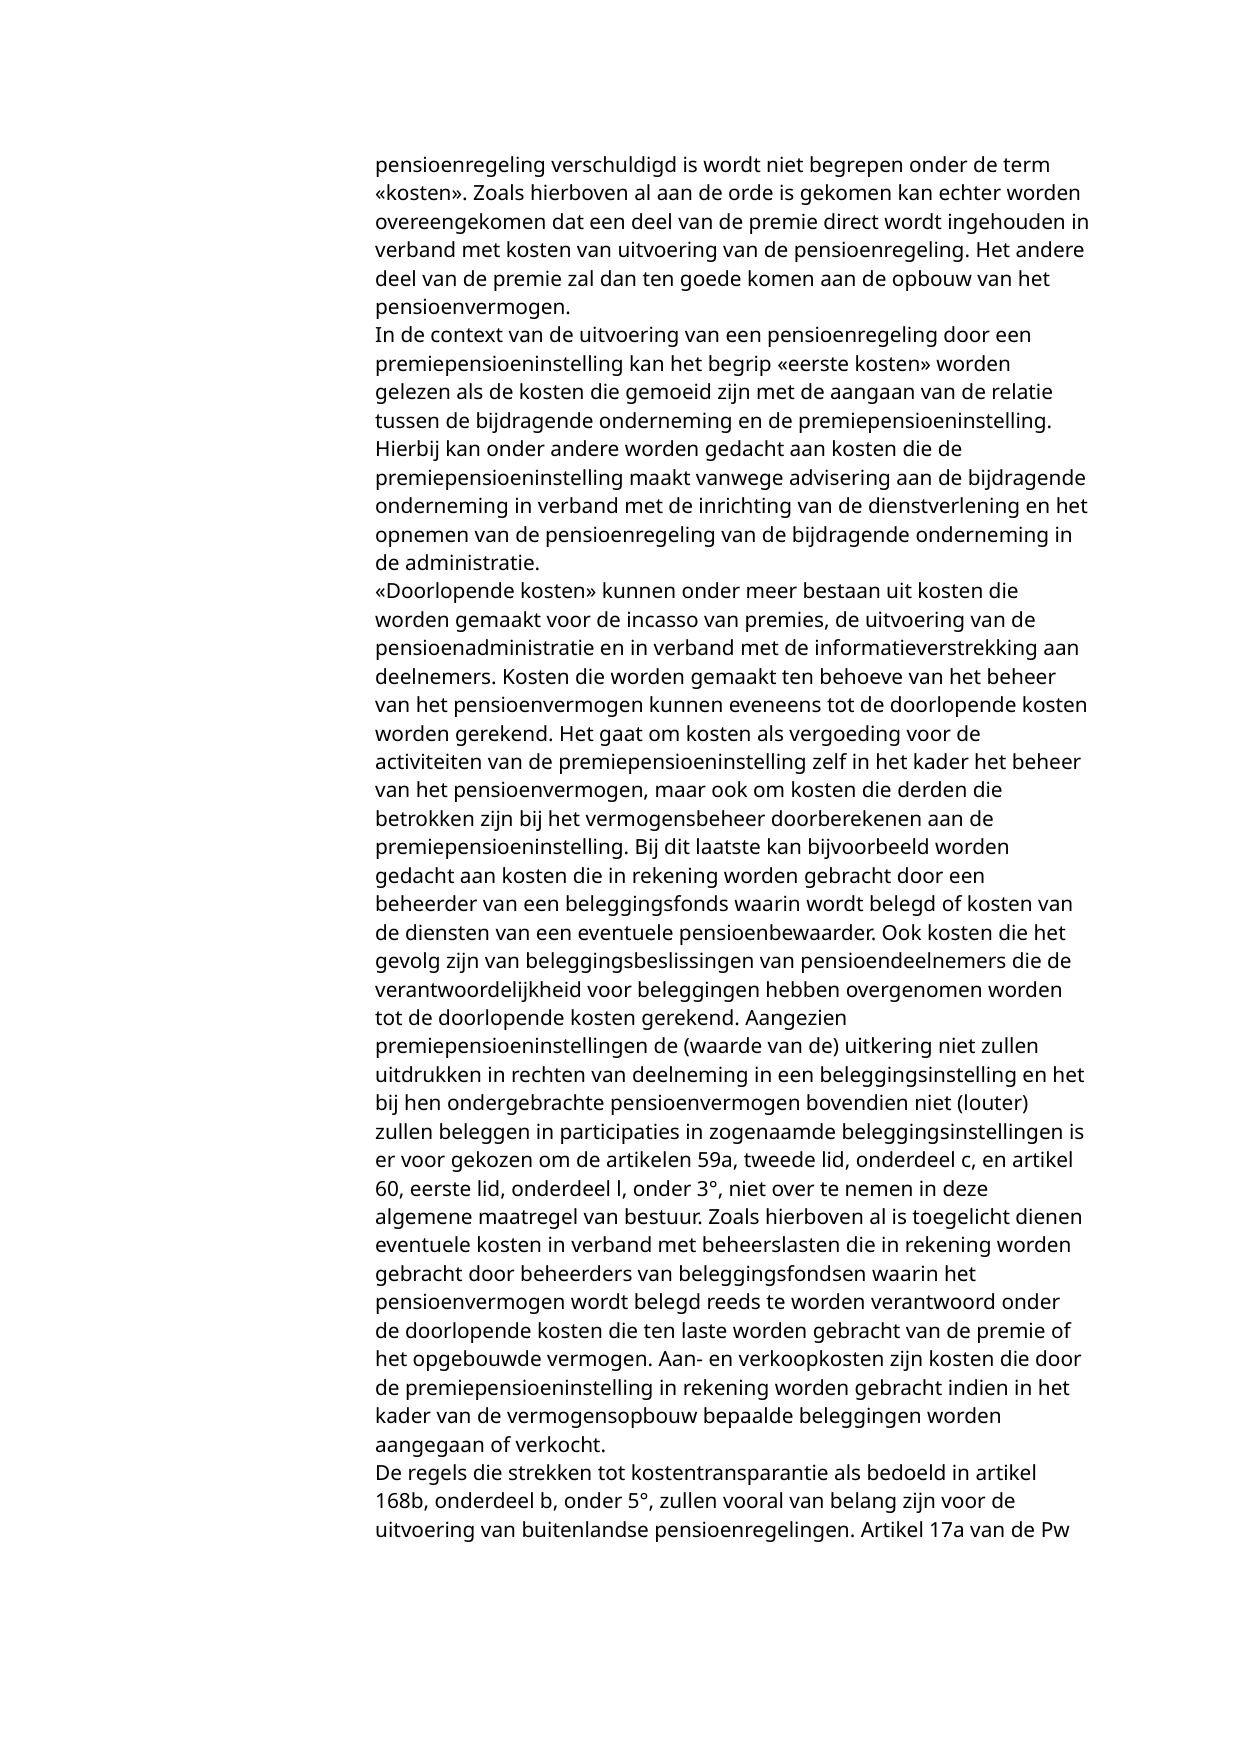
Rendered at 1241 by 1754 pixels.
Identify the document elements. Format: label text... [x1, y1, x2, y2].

text In de context van de uitvoering van een pensioenregeling door een premiepensioeninstelling kan het begrip «eerste kosten» worden gelezen als de kosten die gemoeid zijn met de aangaan van de relatie tussen de bijdragende onderneming en de premiepensioeninstelling. Hierbij kan onder andere worden gedacht aan kosten die de premiepensioeninstelling maakt vanwege advisering aan de bijdragende onderneming in verband met de inrichting van de dienstverlening en het opnemen van de pensioenregeling van de bijdragende onderneming in de administratie. [375, 321, 1090, 577]
text De regels die strekken tot kostentransparantie als bedoeld in artikel 168b, onderdeel b, onder 5°, zullen vooral van belang zijn voor de uitvoering van buitenlandse pensioenregelingen. Artikel 17a van de Pw [375, 1458, 1090, 1543]
text «Doorlopende kosten» kunnen onder meer bestaan uit kosten die worden gemaakt voor de incasso van premies, de uitvoering van de pensioenadministratie en in verband met de informatieverstrekking aan deelnemers. Kosten die worden gemaakt ten behoeve van het beheer van het pensioenvermogen kunnen eveneens tot de doorlopende kosten worden gerekend. Het gaat om kosten als vergoeding voor de activiteiten van de premiepensioeninstelling zelf in het kader het beheer van het pensioenvermogen, maar ook om kosten die derden die betrokken zijn bij het vermogensbeheer doorberekenen aan de premiepensioeninstelling. Bij dit laatste kan bijvoorbeeld worden gedacht aan kosten die in rekening worden gebracht door een beheerder van een beleggingsfonds waarin wordt belegd of kosten van de diensten van een eventuele pensioenbewaarder. Ook kosten die het gevolg zijn van beleggingsbeslissingen van pensioendeelnemers die de verantwoordelijkheid voor beleggingen hebben overgenomen worden tot de doorlopende kosten gerekend. Aangezien premiepensioeninstellingen de (waarde van de) uitkering niet zullen uitdrukken in rechten van deelneming in een beleggingsinstelling en het bij hen ondergebrachte pensioenvermogen bovendien niet (louter) zullen beleggen in participaties in zogenaamde beleggingsinstellingen is er voor gekozen om de artikelen 59a, tweede lid, onderdeel c, en artikel 60, eerste lid, onderdeel l, onder 3°, niet over te nemen in deze algemene maatregel van bestuur. Zoals hierboven al is toegelicht dienen eventuele kosten in verband met beheerslasten die in rekening worden gebracht door beheerders van beleggingsfondsen waarin het pensioenvermogen wordt belegd reeds te worden verantwoord onder de doorlopende kosten die ten laste worden gebracht van de premie of het opgebouwde vermogen. Aan- en verkoopkosten zijn kosten die door de premiepensioeninstelling in rekening worden gebracht indien in het kader van de vermogensopbouw bepaalde beleggingen worden aangegaan of verkocht. [375, 577, 1090, 1458]
text pensioenregeling verschuldigd is wordt niet begrepen onder de term «kosten». Zoals hierboven al aan de orde is gekomen kan echter worden overeengekomen dat een deel van de premie direct wordt ingehouden in verband met kosten van uitvoering van de pensioenregeling. Het andere deel van de premie zal dan ten goede komen aan de opbouw van het pensioenvermogen. [375, 150, 1090, 321]
